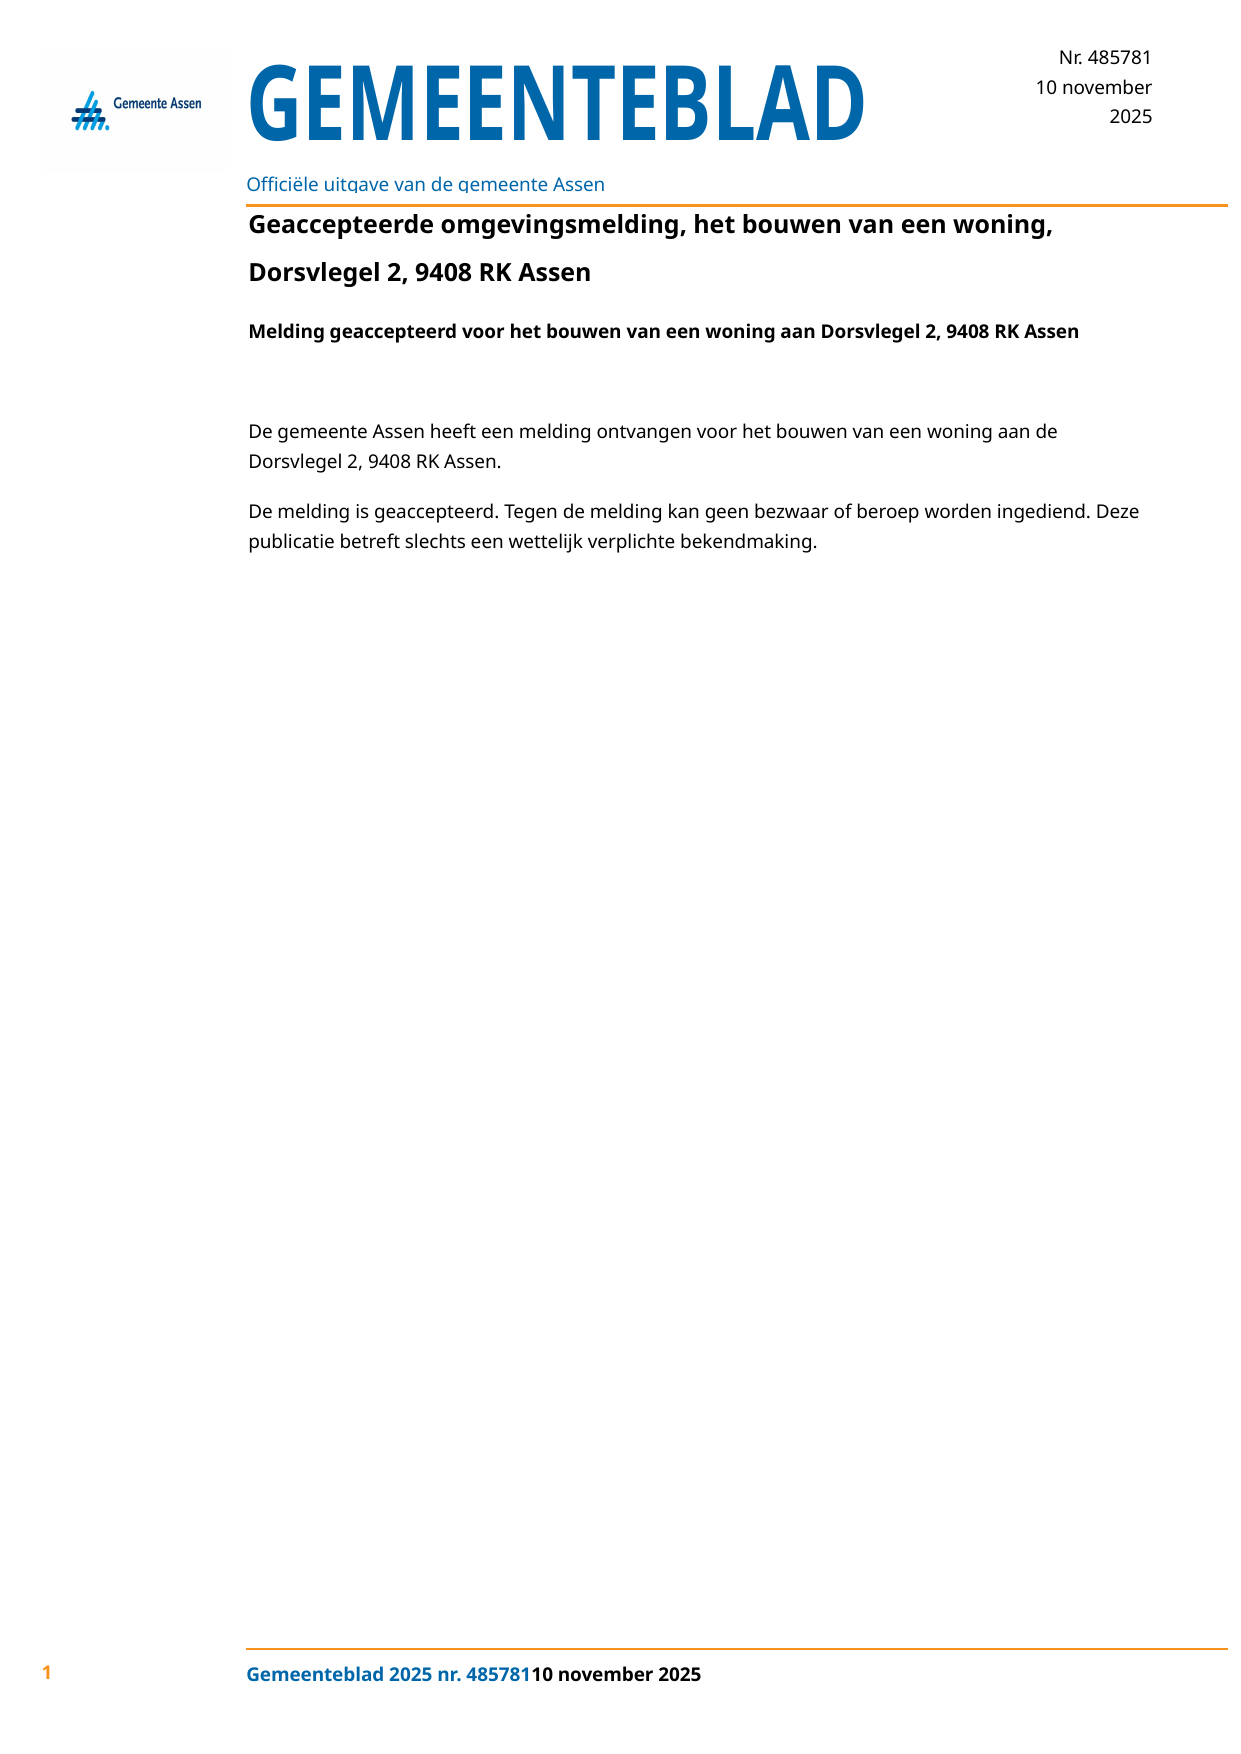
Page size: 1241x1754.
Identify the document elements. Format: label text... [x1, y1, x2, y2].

text Melding geaccepteerd voor het bouwen van een woning aan Dorsvlegel 2, 9408 RK Assen [248, 318, 1152, 344]
text Geaccepteerde omgevingsmelding, het bouwen van een woning, Dorsvlegel 2, 9408 RK Assen [248, 207, 1152, 288]
text De melding is geaccepteerd. Tegen de melding kan geen bezwaar of beroep worden ingediend. Deze publicatie betreft slechts een wettelijk verplichte bekendmaking. [248, 499, 1152, 554]
text De gemeente Assen heeft een melding ontvangen voor het bouwen van een woning aan de Dorsvlegel 2, 9408 RK Assen. [248, 419, 1152, 474]
picture [41, 47, 231, 172]
